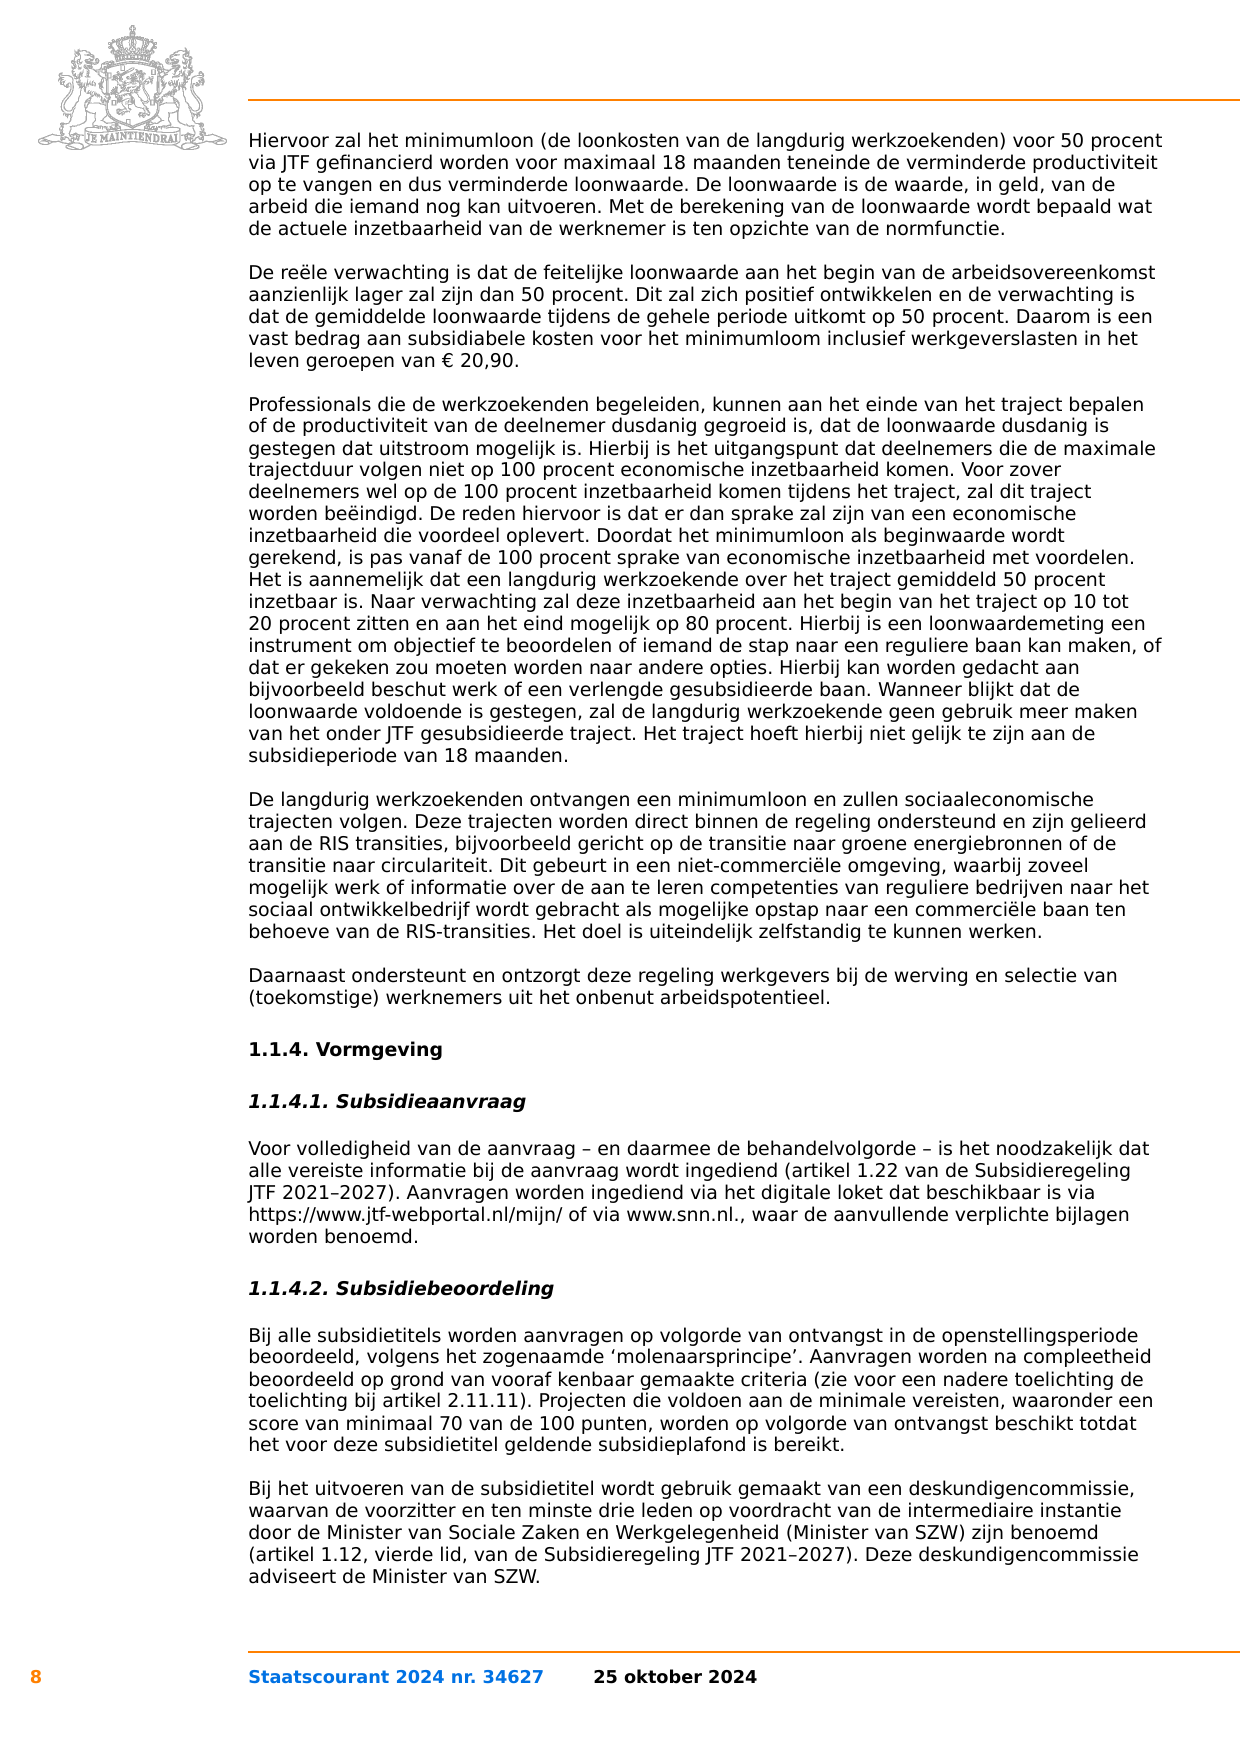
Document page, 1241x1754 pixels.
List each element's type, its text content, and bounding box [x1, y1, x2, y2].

text Professionals die de werkzoekenden begeleiden, kunnen aan het einde van het traject bepalen of de productiviteit van de deelnemer dusdanig gegroeid is, dat de loonwaarde dusdanig is gestegen dat uitstroom mogelijk is. Hierbij is het uitgangspunt dat deelnemers die de maximale trajectduur volgen niet op 100 procent economische inzetbaarheid komen. Voor zover deelnemers wel op de 100 procent inzetbaarheid komen tijdens het traject, zal dit traject worden beëindigd. De reden hiervoor is dat er dan sprake zal zijn van een economische inzetbaarheid die voordeel oplevert. Doordat het minimumloon als beginwaarde wordt gerekend, is pas vanaf de 100 procent sprake van economische inzetbaarheid met voordelen. Het is aannemelijk dat een langdurig werkzoekende over het traject gemiddeld 50 procent inzetbaar is. Naar verwachting zal deze inzetbaarheid aan het begin van het traject op 10 tot 20 procent zitten en aan het eind mogelijk op 80 procent. Hierbij is een loonwaardemeting een instrument om objectief te beoordelen of iemand de stap naar een reguliere baan kan maken, of dat er gekeken zou moeten worden naar andere opties. Hierbij kan worden gedacht aan bijvoorbeeld beschut werk of een verlengde gesubsidieerde baan. Wanneer blijkt dat de loonwaarde voldoende is gestegen, zal de langdurig werkzoekende geen gebruik meer maken van het onder JTF gesubsidieerde traject. Het traject hoeft hierbij niet gelijk te zijn aan de subsidieperiode van 18 maanden. [248, 393, 1163, 767]
text De langdurig werkzoekenden ontvangen een minimumloon en zullen sociaaleconomische trajecten volgen. Deze trajecten worden direct binnen de regeling ondersteund en zijn gelieerd aan de RIS transities, bijvoorbeeld gericht op de transitie naar groene energiebronnen of de transitie naar circulariteit. Dit gebeurt in een niet-commerciële omgeving, waarbij zoveel mogelijk werk of informatie over de aan te leren competenties van reguliere bedrijven naar het sociaal ontwikkelbedrijf wordt gebracht als mogelijke opstap naar een commerciële baan ten behoeve van de RIS-transities. Het doel is uiteindelijk zelfstandig te kunnen werken. [248, 789, 1163, 943]
text Hiervoor zal het minimumloon (de loonkosten van de langdurig werkzoekenden) voor 50 procent via JTF gefinancierd worden voor maximaal 18 maanden teneinde de verminderde productiviteit op te vangen en dus verminderde loonwaarde. De loonwaarde is de waarde, in geld, van de arbeid die iemand nog kan uitvoeren. Met de berekening van de loonwaarde wordt bepaald wat de actuele inzetbaarheid van de werknemer is ten opzichte van de normfunctie. [248, 130, 1163, 240]
picture [38, 25, 227, 150]
subtitle 1.1.4.1. Subsidieaanvraag [248, 1091, 1163, 1113]
subtitle 1.1.4.2. Subsidiebeoordeling [248, 1277, 1163, 1299]
text De reële verwachting is dat de feitelijke loonwaarde aan het begin van de arbeidsovereenkomst aanzienlijk lager zal zijn dan 50 procent. Dit zal zich positief ontwikkelen en de verwachting is dat de gemiddelde loonwaarde tijdens de gehele periode uitkomt op 50 procent. Daarom is een vast bedrag aan subsidiabele kosten voor het minimumloom inclusief werkgeverslasten in het leven geroepen van € 20,90. [248, 262, 1163, 372]
subtitle 1.1.4. Vormgeving [248, 1039, 1163, 1061]
text Bij alle subsidietitels worden aanvragen op volgorde van ontvangst in de openstellingsperiode beoordeeld, volgens het zogenaamde ‘molenaarsprincipe’. Aanvragen worden na compleetheid beoordeeld op grond van vooraf kenbaar gemaakte criteria (zie voor een nadere toelichting de toelichting bij artikel 2.11.11). Projecten die voldoen aan de minimale vereisten, waaronder een score van minimaal 70 van de 100 punten, worden op volgorde van ontvangst beschikt totdat het voor deze subsidietitel geldende subsidieplafond is bereikt. [248, 1324, 1163, 1456]
text Voor volledigheid van de aanvraag – en daarmee de behandelvolgorde – is het noodzakelijk dat alle vereiste informatie bij de aanvraag wordt ingediend (artikel 1.22 van de Subsidieregeling JTF 2021–2027). Aanvragen worden ingediend via het digitale loket dat beschikbaar is via https://www.jtf-webportal.nl/mijn/ of via www.snn.nl., waar de aanvullende verplichte bijlagen worden benoemd. [248, 1138, 1163, 1247]
text Daarnaast ondersteunt en ontzorgt deze regeling werkgevers bij de werving en selectie van (toekomstige) werknemers uit het onbenut arbeidspotentieel. [248, 965, 1163, 1009]
text Bij het uitvoeren van de subsidietitel wordt gebruik gemaakt van een deskundigencommissie, waarvan de voorzitter en ten minste drie leden op voordracht van de intermediaire instantie door de Minister van Sociale Zaken en Werkgelegenheid (Minister van SZW) zijn benoemd (artikel 1.12, vierde lid, van de Subsidieregeling JTF 2021–2027). Deze deskundigencommissie adviseert de Minister van SZW. [248, 1478, 1163, 1588]
